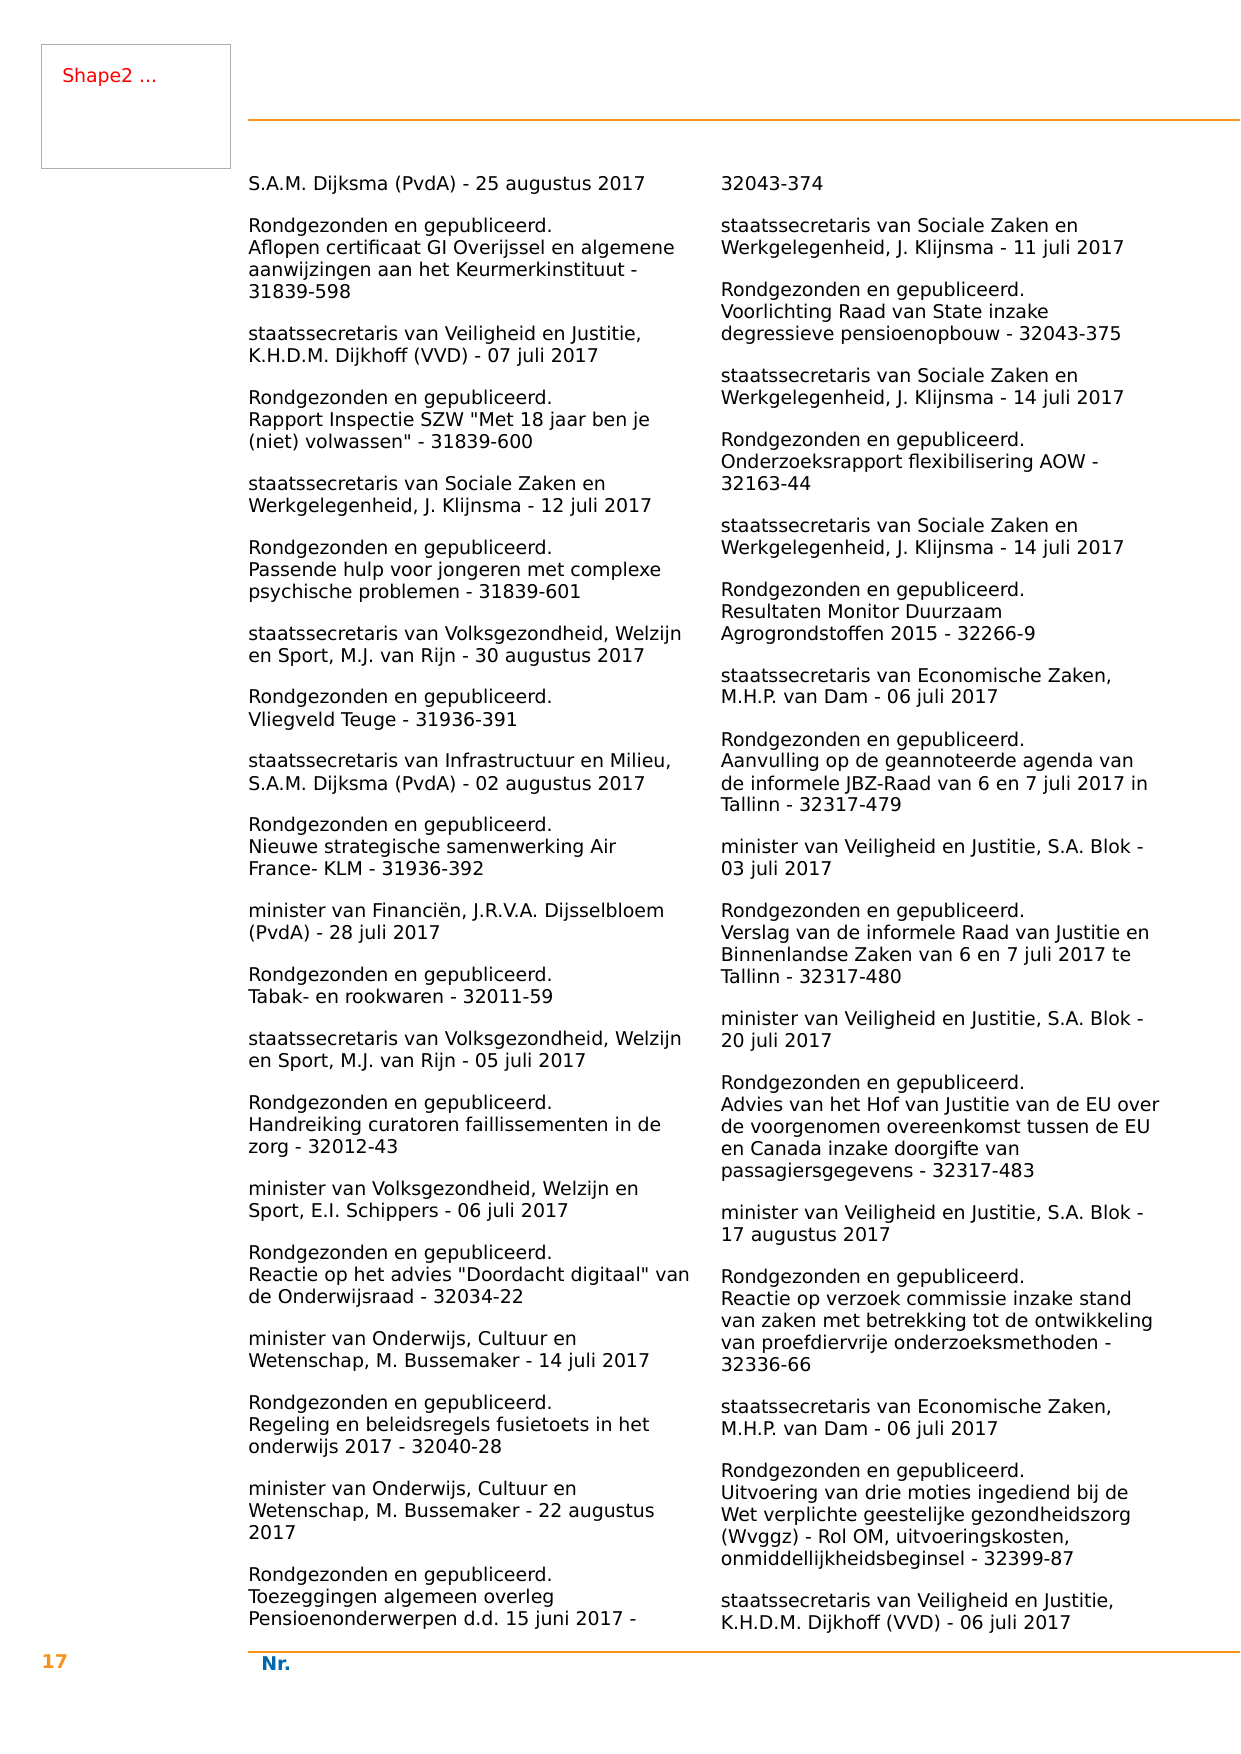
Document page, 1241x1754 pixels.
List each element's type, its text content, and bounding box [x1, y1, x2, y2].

text staatssecretaris van Sociale Zaken en Werkgelegenheid, J. Klijnsma - 11 juli 2017 [721, 215, 1163, 259]
text Rondgezonden en gepubliceerd. [721, 429, 1163, 451]
text Rondgezonden en gepubliceerd. [721, 1072, 1163, 1094]
text Uitvoering van drie moties ingediend bij de Wet verplichte geestelijke gezondheidszorg (Wvggz) - Rol OM, uitvoeringskosten, onmiddellijkheidsbeginsel - 32399-87 [721, 1482, 1163, 1570]
text staatssecretaris van Veiligheid en Justitie, K.H.D.M. Dijkhoff (VVD) - 07 juli 2017 [248, 323, 691, 367]
text Tabak- en rookwaren - 32011-59 [248, 986, 691, 1008]
text staatssecretaris van Volksgezondheid, Welzijn en Sport, M.J. van Rijn - 30 augustus 2017 [248, 622, 691, 666]
text Rondgezonden en gepubliceerd. [248, 1392, 691, 1414]
text staatssecretaris van Sociale Zaken en Werkgelegenheid, J. Klijnsma - 14 juli 2017 [721, 365, 1163, 409]
text staatssecretaris van Veiligheid en Justitie, K.H.D.M. Dijkhoff (VVD) - 06 juli 2017 [721, 1590, 1163, 1634]
text Handreiking curatoren faillissementen in de zorg - 32012-43 [248, 1114, 691, 1158]
text Rondgezonden en gepubliceerd. [248, 215, 691, 237]
text S.A.M. Dijksma (PvdA) - 25 augustus 2017 [248, 173, 691, 195]
text Rondgezonden en gepubliceerd. [721, 900, 1163, 922]
text minister van Veiligheid en Justitie, S.A. Blok - 17 augustus 2017 [721, 1202, 1163, 1246]
text minister van Volksgezondheid, Welzijn en Sport, E.I. Schippers - 06 juli 2017 [248, 1178, 691, 1222]
text Regeling en beleidsregels fusietoets in het onderwijs 2017 - 32040-28 [248, 1414, 691, 1458]
text Passende hulp voor jongeren met complexe psychische problemen - 31839-601 [248, 558, 691, 602]
text Rondgezonden en gepubliceerd. [248, 1092, 691, 1114]
text Rondgezonden en gepubliceerd. [248, 1564, 691, 1586]
text Reactie op het advies "Doordacht digitaal" van de Onderwijsraad - 32034-22 [248, 1264, 691, 1308]
text staatssecretaris van Economische Zaken, M.H.P. van Dam - 06 juli 2017 [721, 1396, 1163, 1440]
text minister van Onderwijs, Cultuur en Wetenschap, M. Bussemaker - 22 augustus 2017 [248, 1478, 691, 1544]
text Reactie op verzoek commissie inzake stand van zaken met betrekking tot de ontwikkeling van proefdiervrije onderzoeksmethoden - 32336-66 [721, 1288, 1163, 1376]
text Rapport Inspectie SZW "Met 18 jaar ben je (niet) volwassen" - 31839-600 [248, 409, 691, 453]
text staatssecretaris van Infrastructuur en Milieu, S.A.M. Dijksma (PvdA) - 02 augustus 2017 [248, 750, 691, 794]
text Vliegveld Teuge - 31936-391 [248, 708, 691, 730]
text Rondgezonden en gepubliceerd. [721, 1460, 1163, 1482]
text Voorlichting Raad van State inzake degressieve pensioenopbouw - 32043-375 [721, 301, 1163, 345]
text Nieuwe strategische samenwerking Air France- KLM - 31936-392 [248, 836, 691, 880]
text staatssecretaris van Sociale Zaken en Werkgelegenheid, J. Klijnsma - 12 juli 2017 [248, 473, 691, 517]
text staatssecretaris van Sociale Zaken en Werkgelegenheid, J. Klijnsma - 14 juli 2017 [721, 514, 1163, 558]
text Rondgezonden en gepubliceerd. [721, 728, 1163, 750]
text Rondgezonden en gepubliceerd. [248, 1242, 691, 1264]
text staatssecretaris van Economische Zaken, M.H.P. van Dam - 06 juli 2017 [721, 664, 1163, 708]
text Rondgezonden en gepubliceerd. [721, 578, 1163, 601]
text Rondgezonden en gepubliceerd. [721, 279, 1163, 301]
text Rondgezonden en gepubliceerd. [248, 537, 691, 558]
text Aanvulling op de geannoteerde agenda van de informele JBZ-Raad van 6 en 7 juli 2017 in Tallinn - 32317-479 [721, 750, 1163, 816]
text minister van Veiligheid en Justitie, S.A. Blok - 03 juli 2017 [721, 836, 1163, 880]
text Advies van het Hof van Justitie van de EU over de voorgenomen overeenkomst tussen de EU en Canada inzake doorgifte van passagiersgegevens - 32317-483 [721, 1094, 1163, 1182]
text Rondgezonden en gepubliceerd. [721, 1266, 1163, 1288]
text Toezeggingen algemeen overleg Pensioenonderwerpen d.d. 15 juni 2017 [248, 1586, 691, 1630]
text Rondgezonden en gepubliceerd. [248, 814, 691, 836]
text minister van Financiën, J.R.V.A. Dijsselbloem (PvdA) - 28 juli 2017 [248, 900, 691, 944]
text Aflopen certificaat GI Overijssel en algemene aanwijzingen aan het Keurmerkinstituut - 31839-598 [248, 237, 691, 303]
text staatssecretaris van Volksgezondheid, Welzijn en Sport, M.J. van Rijn - 05 juli 2017 [248, 1028, 691, 1072]
text Rondgezonden en gepubliceerd. [248, 387, 691, 409]
text Rondgezonden en gepubliceerd. [248, 686, 691, 708]
text Rondgezonden en gepubliceerd. [248, 964, 691, 986]
text Resultaten Monitor Duurzaam Agrogrondstoffen 2015 - 32266-9 [721, 601, 1163, 644]
text Verslag van de informele Raad van Justitie en Binnenlandse Zaken van 6 en 7 juli 2017 te Tallinn - 32317-480 [721, 922, 1163, 988]
text - 32043-374 [721, 173, 1163, 195]
text minister van Onderwijs, Cultuur en Wetenschap, M. Bussemaker - 14 juli 2017 [248, 1328, 691, 1372]
text minister van Veiligheid en Justitie, S.A. Blok - 20 juli 2017 [721, 1008, 1163, 1052]
text Onderzoeksrapport flexibilisering AOW - 32163-44 [721, 451, 1163, 494]
